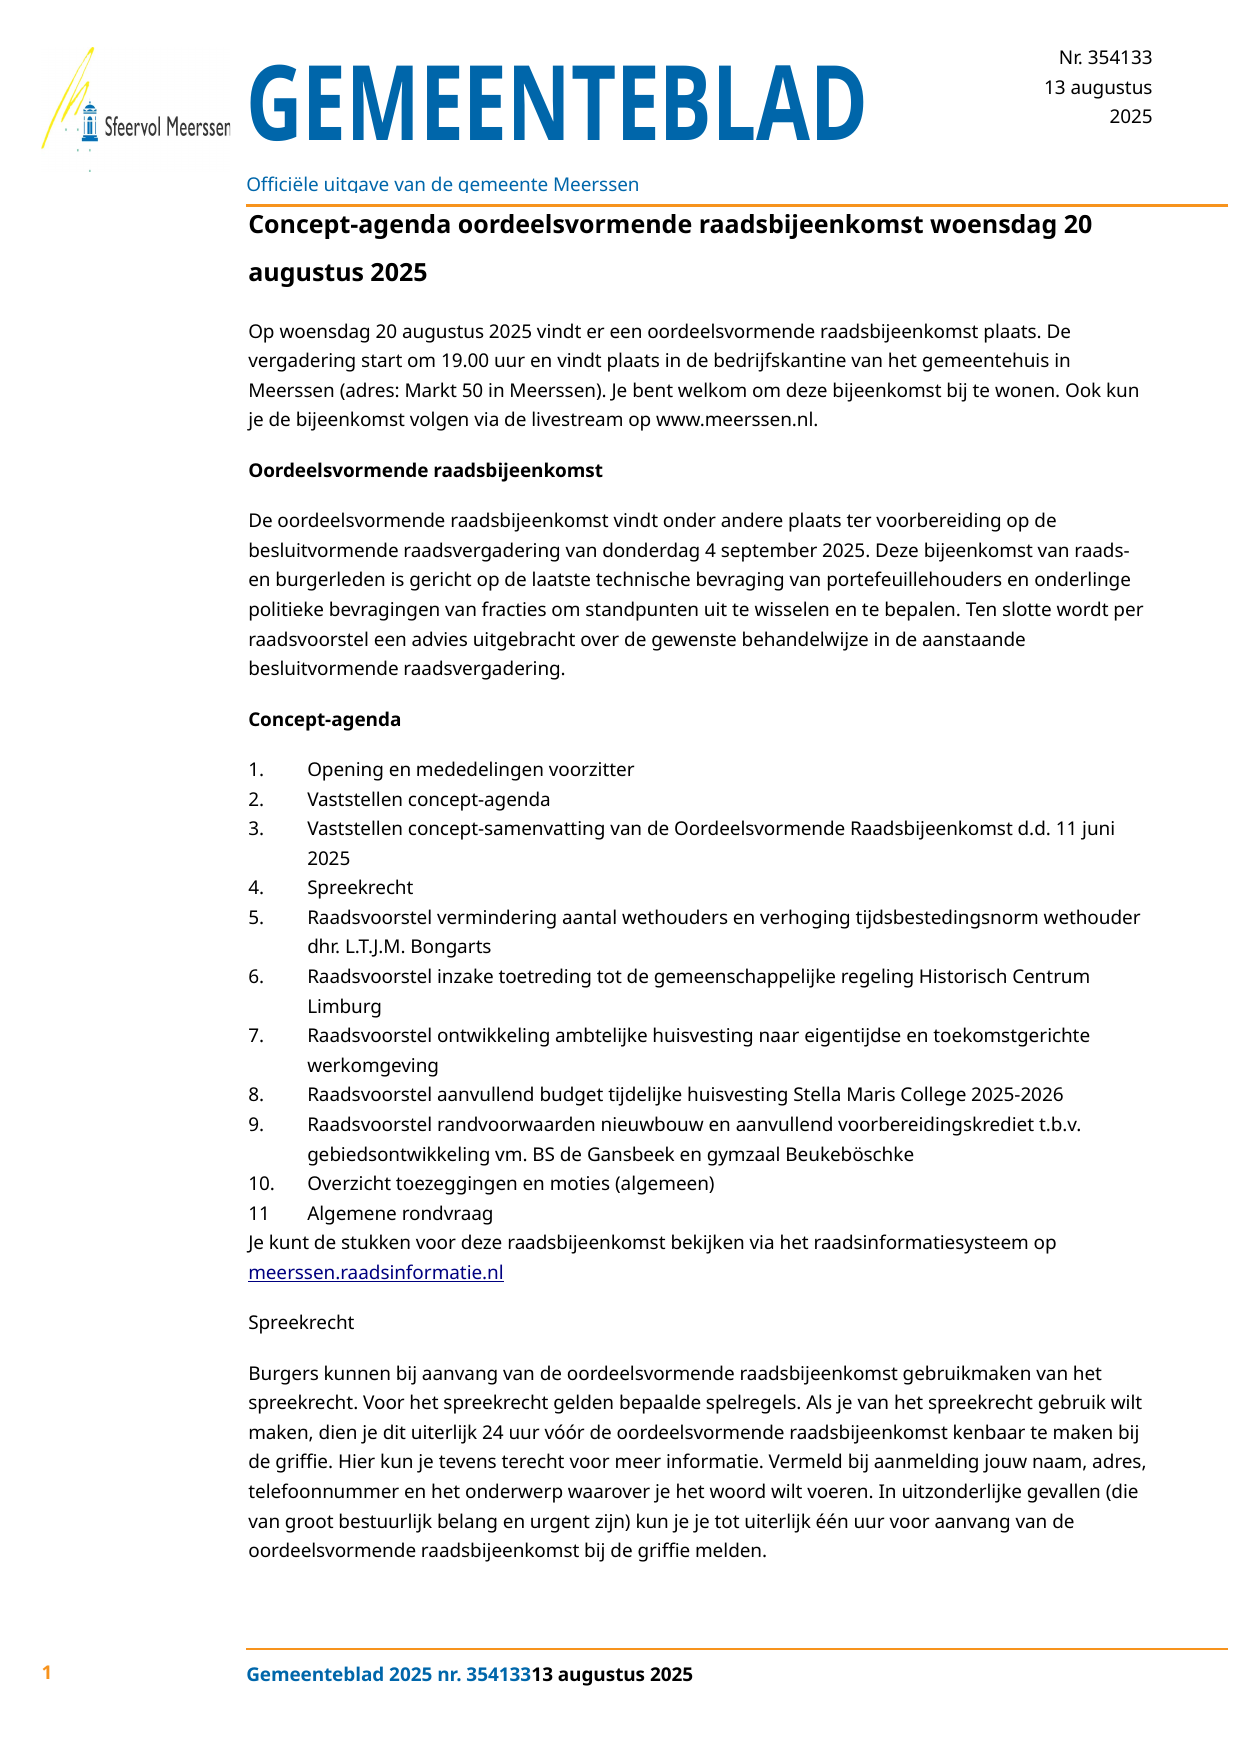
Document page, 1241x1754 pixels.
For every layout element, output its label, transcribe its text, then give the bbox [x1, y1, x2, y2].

list Raadsvoorstel inzake toetreding tot de gemeenschappelijke regeling Historisch Centrum Limburg [248, 963, 1152, 1019]
text Burgers kunnen bij aanvang van de oordeelsvormende raadsbijeenkomst gebruikmaken van het spreekrecht. Voor het spreekrecht gelden bepaalde spelregels. Als je van het spreekrecht gebruik wilt maken, dien je dit uiterlijk 24 uur vóór de oordeelsvormende raadsbijeenkomst kenbaar te maken bij de griffie. Hier kun je tevens terecht voor meer informatie. Vermeld bij aanmelding jouw naam, adres, telefoonnummer en het onderwerp waarover je het woord wilt voeren. In uitzonderlijke gevallen (die van groot bestuurlijk belang en urgent zijn) kun je je tot uiterlijk één uur voor aanvang van de oordeelsvormende raadsbijeenkomst bij de griffie melden. [248, 1360, 1152, 1563]
list Algemene rondvraag [248, 1200, 1152, 1226]
text Je kunt de stukken voor deze raadsbijeenkomst bekijken via het raadsinformatiesysteem op meerssen.raadsinformatie.nl [248, 1229, 1152, 1285]
list Opening en mededelingen voorzitter [248, 756, 1152, 782]
text Spreekrecht [248, 1309, 1152, 1335]
text Op woensdag 20 augustus 2025 vindt er een oordeelsvormende raadsbijeenkomst plaats. De vergadering start om 19.00 uur en vindt plaats in de bedrijfskantine van het gemeentehuis in Meerssen (adres: Markt 50 in Meerssen). Je bent welkom om deze bijeenkomst bij te wonen. Ook kun je de bijeenkomst volgen via de livestream op www.meerssen.nl. [248, 318, 1152, 432]
list Raadsvoorstel aanvullend budget tijdelijke huisvesting Stella Maris College 2025-2026 [248, 1082, 1152, 1107]
text Oordeelsvormende raadsbijeenkomst [248, 457, 1152, 483]
list Spreekrecht [248, 874, 1152, 900]
list Raadsvoorstel vermindering aantal wethouders en verhoging tijdsbestedingsnorm wethouder dhr. L.T.J.M. Bongarts [248, 904, 1152, 959]
list Vaststellen concept-samenvatting van de Oordeelsvormende Raadsbijeenkomst d.d. 11 juni 2025 [248, 815, 1152, 871]
text Concept-agenda oordeelsvormende raadsbijeenkomst woensdag 20 augustus 2025 [248, 207, 1152, 288]
text De oordeelsvormende raadsbijeenkomst vindt onder andere plaats ter voorbereiding op de besluitvormende raadsvergadering van donderdag 4 september 2025. Deze bijeenkomst van raads- en burgerleden is gericht op de laatste technische bevraging van portefeuillehouders en onderlinge politieke bevragingen van fracties om standpunten uit te wisselen en te bepalen. Ten slotte wordt per raadsvoorstel een advies uitgebracht over de gewenste behandelwijze in de aanstaande besluitvormende raadsvergadering. [248, 507, 1152, 681]
text Concept-agenda [248, 706, 1152, 732]
list Raadsvoorstel randvoorwaarden nieuwbouw en aanvullend voorbereidingskrediet t.b.v. gebiedsontwikkeling vm. BS de Gansbeek en gymzaal Beukeböschke [248, 1111, 1152, 1167]
picture [41, 47, 231, 172]
list Raadsvoorstel ontwikkeling ambtelijke huisvesting naar eigentijdse en toekomstgerichte werkomgeving [248, 1022, 1152, 1078]
list Vaststellen concept-agenda [248, 786, 1152, 812]
list Overzicht toezeggingen en moties (algemeen) [248, 1170, 1152, 1196]
